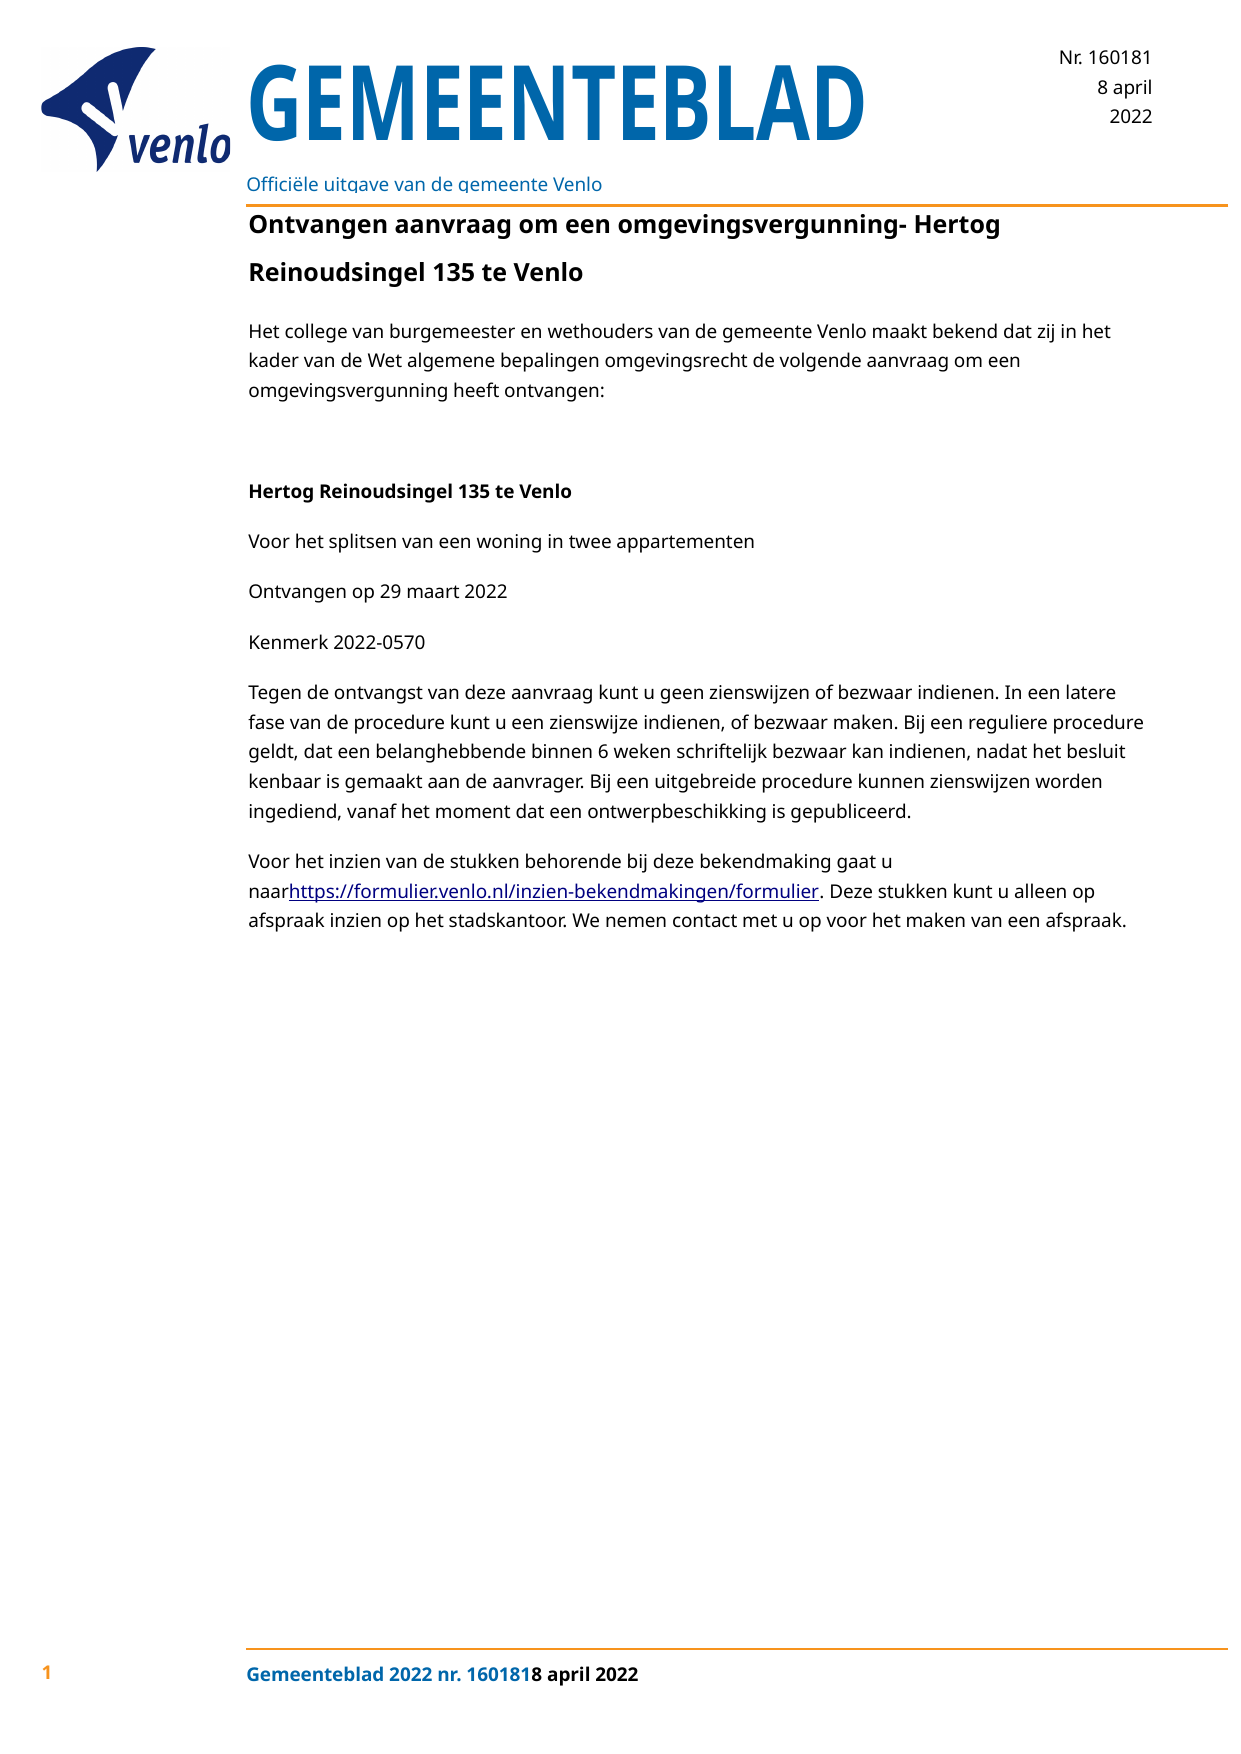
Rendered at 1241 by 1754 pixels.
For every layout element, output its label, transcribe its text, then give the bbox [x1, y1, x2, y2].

text Hertog Reinoudsingel 135 te Venlo [248, 478, 1152, 504]
picture [41, 47, 231, 172]
text Ontvangen aanvraag om een omgevingsvergunning- Hertog Reinoudsingel 135 te Venlo [248, 207, 1152, 288]
text Voor het splitsen van een woning in twee appartementen [248, 528, 1152, 554]
text Voor het inzien van de stukken behorende bij deze bekendmaking gaat u naarhttps://formulier.venlo.nl/inzien-bekendmakingen/formulier. Deze stukken kunt u alleen op afspraak inzien op het stadskantoor. We nemen contact met u op voor het maken van een afspraak. [248, 848, 1152, 933]
text Ontvangen op 29 maart 2022 [248, 579, 1152, 604]
text Het college van burgemeester en wethouders van de gemeente Venlo maakt bekend dat zij in het kader van de Wet algemene bepalingen omgevingsrecht de volgende aanvraag om een omgevingsvergunning heeft ontvangen: [248, 318, 1152, 403]
text Kenmerk 2022-0570 [248, 629, 1152, 655]
text Tegen de ontvangst van deze aanvraag kunt u geen zienswijzen of bezwaar indienen. In een latere fase van de procedure kunt u een zienswijze indienen, of bezwaar maken. Bij een reguliere procedure geldt, dat een belanghebbende binnen 6 weken schriftelijk bezwaar kan indienen, nadat het besluit kenbaar is gemaakt aan de aanvrager. Bij een uitgebreide procedure kunnen zienswijzen worden ingediend, vanaf het moment dat een ontwerpbeschikking is gepubliceerd. [248, 679, 1152, 824]
